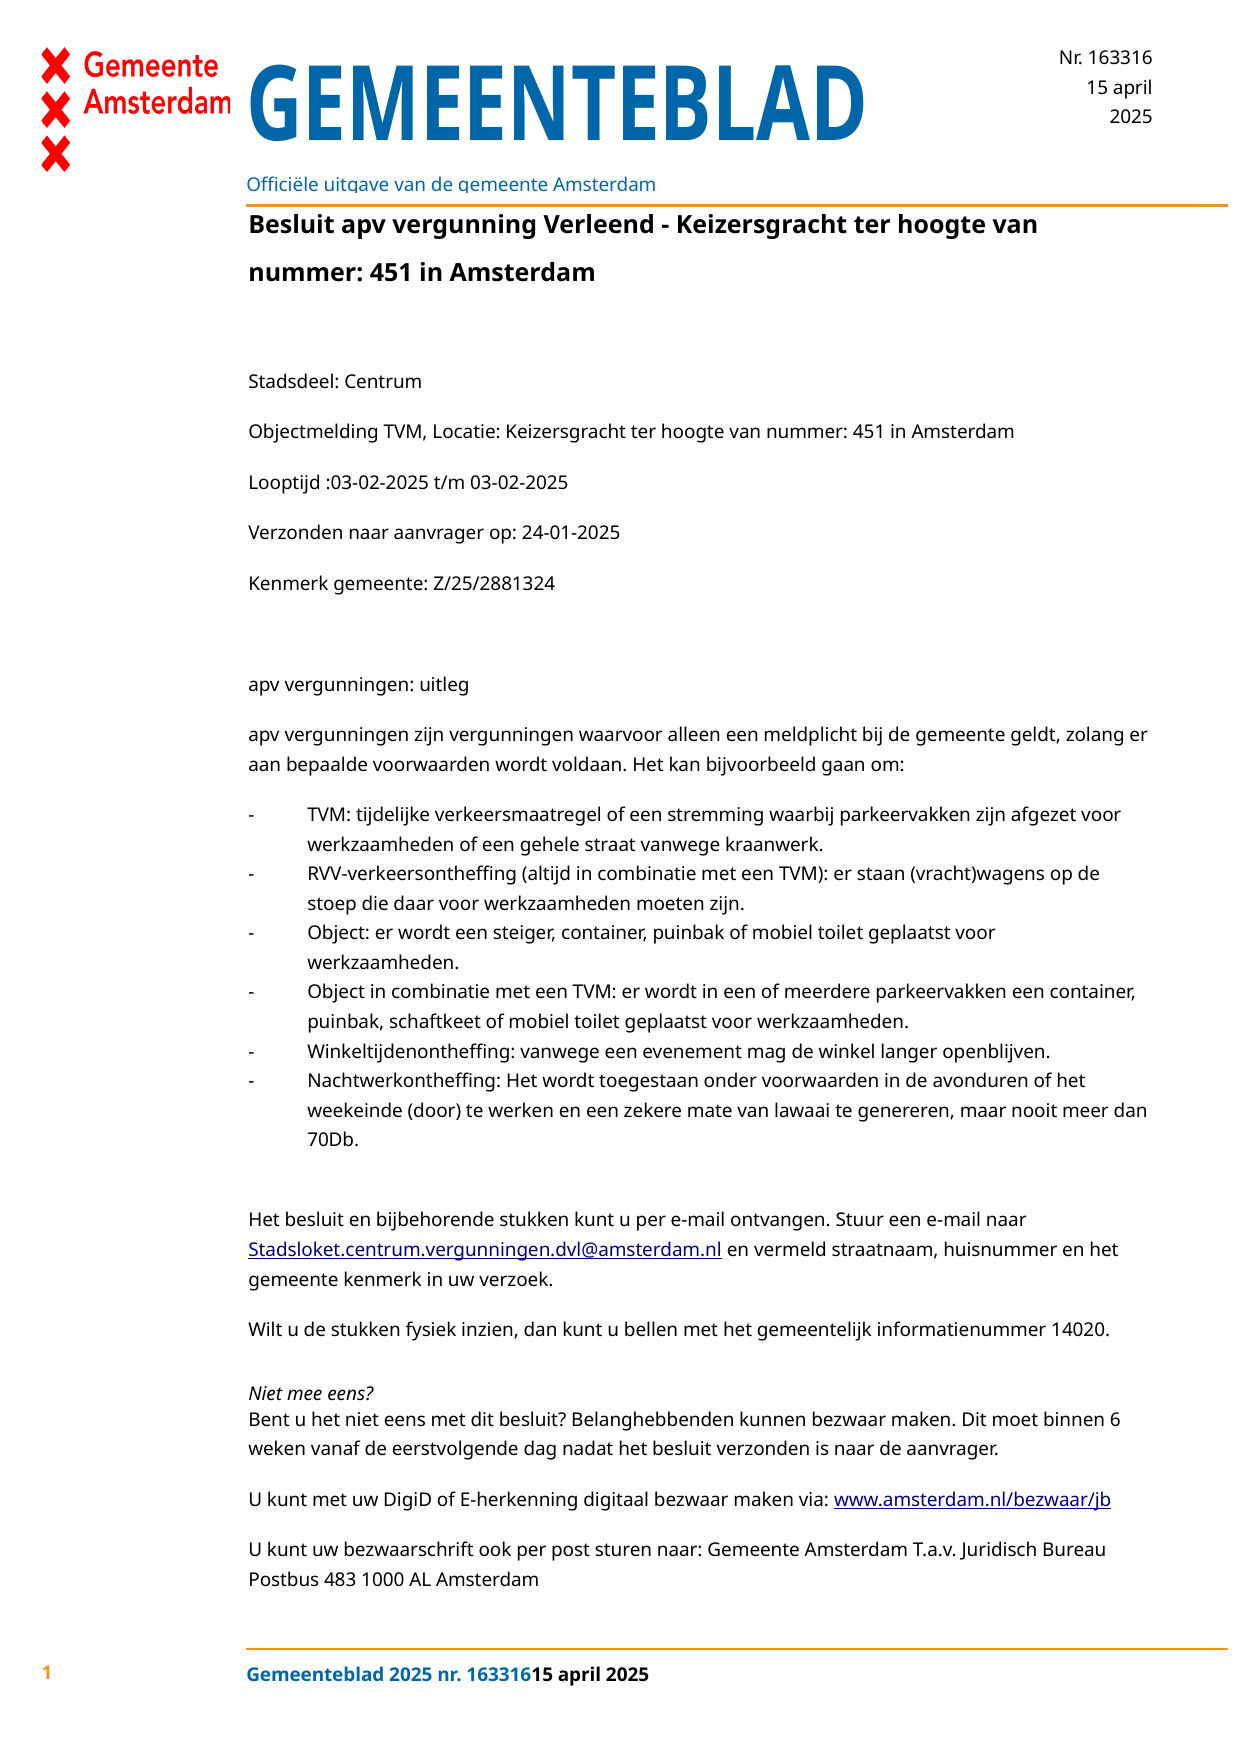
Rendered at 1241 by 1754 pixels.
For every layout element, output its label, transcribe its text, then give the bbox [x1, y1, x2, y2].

text Bent u het niet eens met dit besluit? Belanghebbenden kunnen bezwaar maken. Dit moet binnen 6 weken vanaf de eerstvolgende dag nadat het besluit verzonden is naar de aanvrager. [248, 1406, 1152, 1461]
text Objectmelding TVM, Locatie: Keizersgracht ter hoogte van nummer: 451 in Amsterdam [248, 419, 1152, 444]
list Nachtwerkontheffing: Het wordt toegestaan onder voorwaarden in de avonduren of het weekeinde (door) te werken en een zekere mate van lawaai te genereren, maar nooit meer dan 70Db. [248, 1067, 1152, 1152]
text Het besluit en bijbehorende stukken kunt u per e-mail ontvangen. Stuur een e-mail naar Stadsloket.centrum.vergunningen.dvl@amsterdam.nl en vermeld straatnaam, huisnummer en het gemeente kenmerk in uw verzoek. [248, 1207, 1152, 1292]
list Object: er wordt een steiger, container, puinbak of mobiel toilet geplaatst voor werkzaamheden. [248, 919, 1152, 975]
text U kunt uw bezwaarschrift ook per post sturen naar: Gemeente Amsterdam T.a.v. Juridisch Bureau Postbus 483 1000 AL Amsterdam [248, 1536, 1152, 1592]
text Wilt u de stukken fysiek inzien, dan kunt u bellen met het gemeentelijk informatienummer 14020. [248, 1316, 1152, 1342]
text Besluit apv vergunning Verleend - Keizersgracht ter hoogte van nummer: 451 in Amsterdam [248, 207, 1152, 288]
list RVV-verkeersontheffing (altijd in combinatie met een TVM): er staan (vracht)wagens op de stoep die daar voor werkzaamheden moeten zijn. [248, 860, 1152, 916]
text Kenmerk gemeente: Z/25/2881324 [248, 570, 1152, 596]
text apv vergunningen: uitleg [248, 671, 1152, 697]
text U kunt met uw DigiD of E-herkenning digitaal bezwaar maken via: www.amsterdam.nl/bezwaar/jb [248, 1486, 1152, 1512]
list Winkeltijdenontheffing: vanwege een evenement mag de winkel langer openblijven. [248, 1038, 1152, 1064]
text Looptijd :03-02-2025 t/m 03-02-2025 [248, 469, 1152, 495]
text apv vergunningen zijn vergunningen waarvoor alleen een meldplicht bij de gemeente geldt, zolang er aan bepaalde voorwaarden wordt voldaan. Het kan bijvoorbeeld gaan om: [248, 721, 1152, 777]
picture [41, 47, 231, 172]
list TVM: tijdelijke verkeersmaatregel of een stremming waarbij parkeervakken zijn afgezet voor werkzaamheden of een gehele straat vanwege kraanwerk. [248, 801, 1152, 857]
text Niet mee eens? [248, 1380, 1152, 1406]
text Stadsdeel: Centrum [248, 368, 1152, 394]
list Object in combinatie met een TVM: er wordt in een of meerdere parkeervakken een container, puinbak, schaftkeet of mobiel toilet geplaatst voor werkzaamheden. [248, 979, 1152, 1034]
text Verzonden naar aanvrager op: 24-01-2025 [248, 519, 1152, 545]
